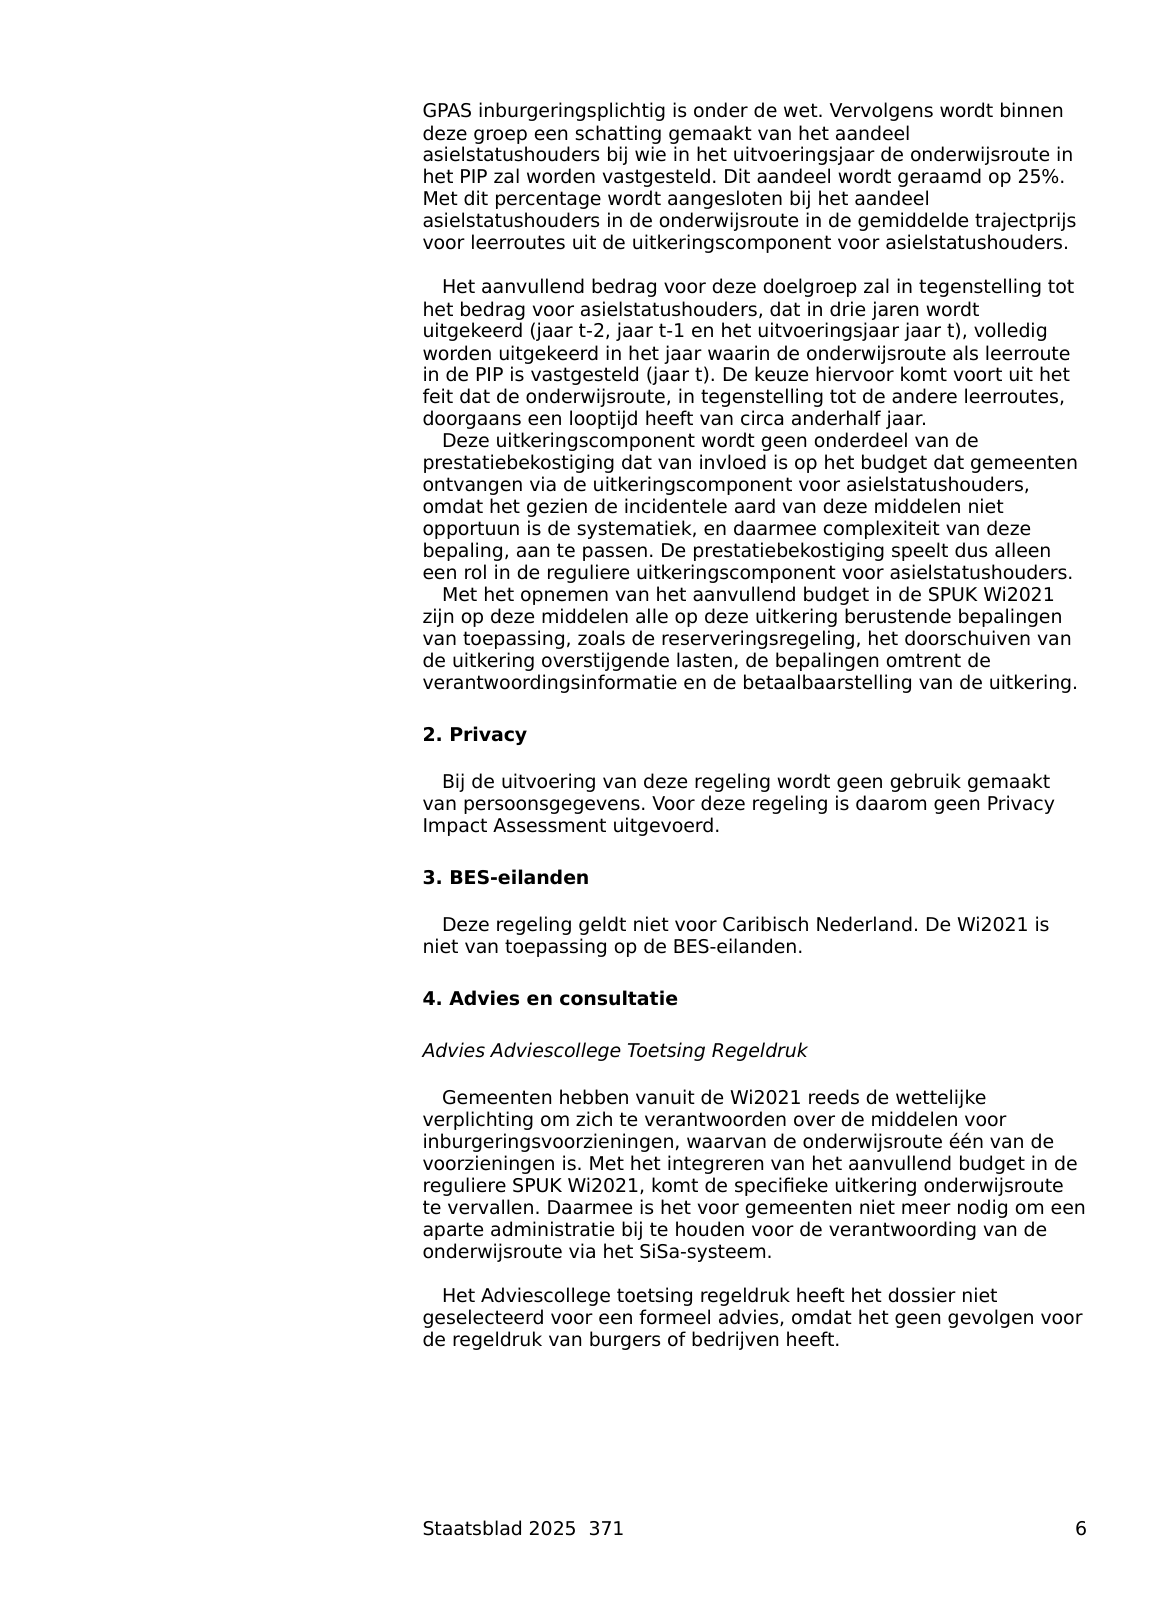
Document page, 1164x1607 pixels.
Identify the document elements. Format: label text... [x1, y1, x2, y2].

text Deze regeling geldt niet voor Caribisch Nederland. De Wi2021 is niet van toepassing op de BES-eilanden. [422, 914, 1087, 958]
text Met het opnemen van het aanvullend budget in de SPUK Wi2021 zijn op deze middelen alle op deze uitkering berustende bepalingen van toepassing, zoals de reserveringsregeling, het doorschuiven van de uitkering overstijgende lasten, de bepalingen omtrent de verantwoordingsinformatie en de betaalbaarstelling van de uitkering. [422, 584, 1087, 694]
subtitle 2. Privacy [422, 724, 1087, 746]
text Bij de uitvoering van deze regeling wordt geen gebruik gemaakt van persoonsgegevens. Voor deze regeling is daarom geen Privacy Impact Assessment uitgevoerd. [422, 771, 1087, 837]
subtitle Advies Adviescollege Toetsing Regeldruk [422, 1040, 1087, 1062]
subtitle 4. Advies en consultatie [422, 988, 1087, 1010]
text Het Adviescollege toetsing regeldruk heeft het dossier niet geselecteerd voor een formeel advies, omdat het geen gevolgen voor de regeldruk van burgers of bedrijven heeft. [422, 1285, 1087, 1351]
text Gemeenten hebben vanuit de Wi2021 reeds de wettelijke verplichting om zich te verantwoorden over de middelen voor inburgeringsvoorzieningen, waarvan de onderwijsroute één van de voorzieningen is. Met het integreren van het aanvullend budget in de reguliere SPUK Wi2021, komt de specifieke uitkering onderwijsroute te vervallen. Daarmee is het voor gemeenten niet meer nodig om een aparte administratie bij te houden voor de verantwoording van de onderwijsroute via het SiSa-systeem. [422, 1087, 1087, 1263]
text Het aanvullend bedrag voor deze doelgroep zal in tegenstelling tot het bedrag voor asielstatushouders, dat in drie jaren wordt uitgekeerd (jaar t-2, jaar t-1 en het uitvoeringsjaar jaar t), volledig worden uitgekeerd in het jaar waarin de onderwijsroute als leerroute in de PIP is vastgesteld (jaar t). De keuze hiervoor komt voort uit het feit dat de onderwijsroute, in tegenstelling tot de andere leerroutes, doorgaans een looptijd heeft van circa anderhalf jaar. [422, 276, 1087, 430]
text Deze uitkeringscomponent wordt geen onderdeel van de prestatiebekostiging dat van invloed is op het budget dat gemeenten ontvangen via de uitkeringscomponent voor asielstatushouders, omdat het gezien de incidentele aard van deze middelen niet opportuun is de systematiek, en daarmee complexiteit van deze bepaling, aan te passen. De prestatiebekostiging speelt dus alleen een rol in de reguliere uitkeringscomponent voor asielstatushouders. [422, 430, 1087, 584]
subtitle 3. BES-eilanden [422, 867, 1087, 889]
text GPAS inburgeringsplichtig is onder de wet. Vervolgens wordt binnen deze groep een schatting gemaakt van het aandeel asielstatushouders bij wie in het uitvoeringsjaar de onderwijsroute in het PIP zal worden vastgesteld. Dit aandeel wordt geraamd op 25%. Met dit percentage wordt aangesloten bij het aandeel asielstatushouders in de onderwijsroute in de gemiddelde trajectprijs voor leerroutes uit de uitkeringscomponent voor asielstatushouders. [422, 100, 1087, 254]
